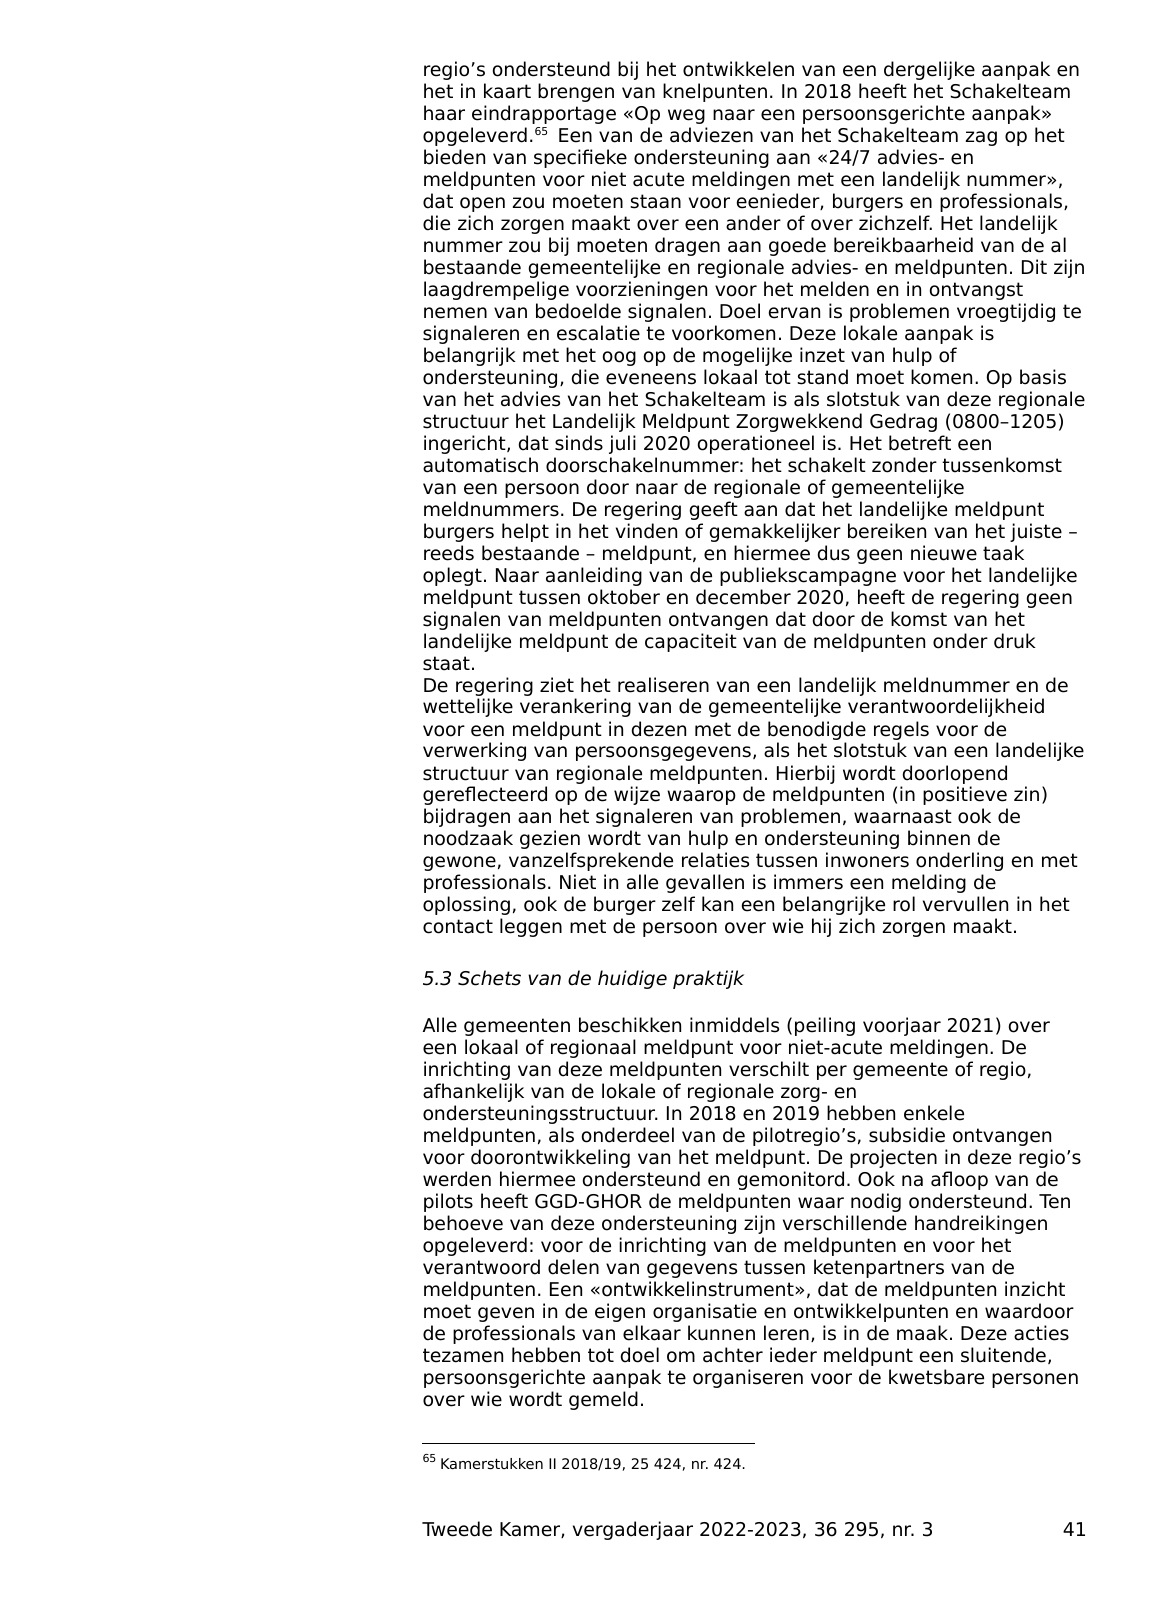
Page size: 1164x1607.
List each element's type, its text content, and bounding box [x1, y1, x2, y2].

text Alle gemeenten beschikken inmiddels (peiling voorjaar 2021) over een lokaal of regionaal meldpunt voor niet-acute meldingen. De inrichting van deze meldpunten verschilt per gemeente of regio, afhankelijk van de lokale of regionale zorg- en ondersteuningsstructuur. In 2018 en 2019 hebben enkele meldpunten, als onderdeel van de pilotregio’s, subsidie ontvangen voor doorontwikkeling van het meldpunt. De projecten in deze regio’s werden hiermee ondersteund en gemonitord. Ook na afloop van de pilots heeft GGD-GHOR de meldpunten waar nodig ondersteund. Ten behoeve van deze ondersteuning zijn verschillende handreikingen opgeleverd: voor de inrichting van de meldpunten en voor het verantwoord delen van gegevens tussen ketenpartners van de meldpunten. Een «ontwikkelinstrument», dat de meldpunten inzicht moet geven in de eigen organisatie en ontwikkelpunten en waardoor de professionals van elkaar kunnen leren, is in de maak. Deze acties tezamen hebben tot doel om achter ieder meldpunt een sluitende, persoonsgerichte aanpak te organiseren voor de kwetsbare personen over wie wordt gemeld. [422, 1015, 1087, 1411]
subtitle 5.3 Schets van de huidige praktijk [422, 968, 1087, 990]
text Kamerstukken II 2018/19, 25 424, nr. 424. [422, 1452, 1087, 1474]
text regio’s ondersteund bij het ontwikkelen van een dergelijke aanpak en het in kaart brengen van knelpunten. In 2018 heeft het Schakelteam haar eindrapportage «Op weg naar een persoonsgerichte aanpak» opgeleverd. Een van de adviezen van het Schakelteam zag op het bieden van specifieke ondersteuning aan «24/7 advies- en meldpunten voor niet acute meldingen met een landelijk nummer», dat open zou moeten staan voor eenieder, burgers en professionals, die zich zorgen maakt over een ander of over zichzelf. Het landelijk nummer zou bij moeten dragen aan goede bereikbaarheid van de al bestaande gemeentelijke en regionale advies- en meldpunten. Dit zijn laagdrempelige voorzieningen voor het melden en in ontvangst nemen van bedoelde signalen. Doel ervan is problemen vroegtijdig te signaleren en escalatie te voorkomen. Deze lokale aanpak is belangrijk met het oog op de mogelijke inzet van hulp of ondersteuning, die eveneens lokaal tot stand moet komen. Op basis van het advies van het Schakelteam is als slotstuk van deze regionale structuur het Landelijk Meldpunt Zorgwekkend Gedrag (0800–1205) ingericht, dat sinds juli 2020 operationeel is. Het betreft een automatisch doorschakelnummer: het schakelt zonder tussenkomst van een persoon door naar de regionale of gemeentelijke meldnummers. De regering geeft aan dat het landelijke meldpunt burgers helpt in het vinden of gemakkelijker bereiken van het juiste – reeds bestaande – meldpunt, en hiermee dus geen nieuwe taak oplegt. Naar aanleiding van de publiekscampagne voor het landelijke meldpunt tussen oktober en december 2020, heeft de regering geen signalen van meldpunten ontvangen dat door de komst van het landelijke meldpunt de capaciteit van de meldpunten onder druk staat. [422, 59, 1087, 674]
text De regering ziet het realiseren van een landelijk meldnummer en de wettelijke verankering van de gemeentelijke verantwoordelijkheid voor een meldpunt in dezen met de benodigde regels voor de verwerking van persoonsgegevens, als het slotstuk van een landelijke structuur van regionale meldpunten. Hierbij wordt doorlopend gereflecteerd op de wijze waarop de meldpunten (in positieve zin) bijdragen aan het signaleren van problemen, waarnaast ook de noodzaak gezien wordt van hulp en ondersteuning binnen de gewone, vanzelfsprekende relaties tussen inwoners onderling en met professionals. Niet in alle gevallen is immers een melding de oplossing, ook de burger zelf kan een belangrijke rol vervullen in het contact leggen met de persoon over wie hij zich zorgen maakt. [422, 674, 1087, 938]
